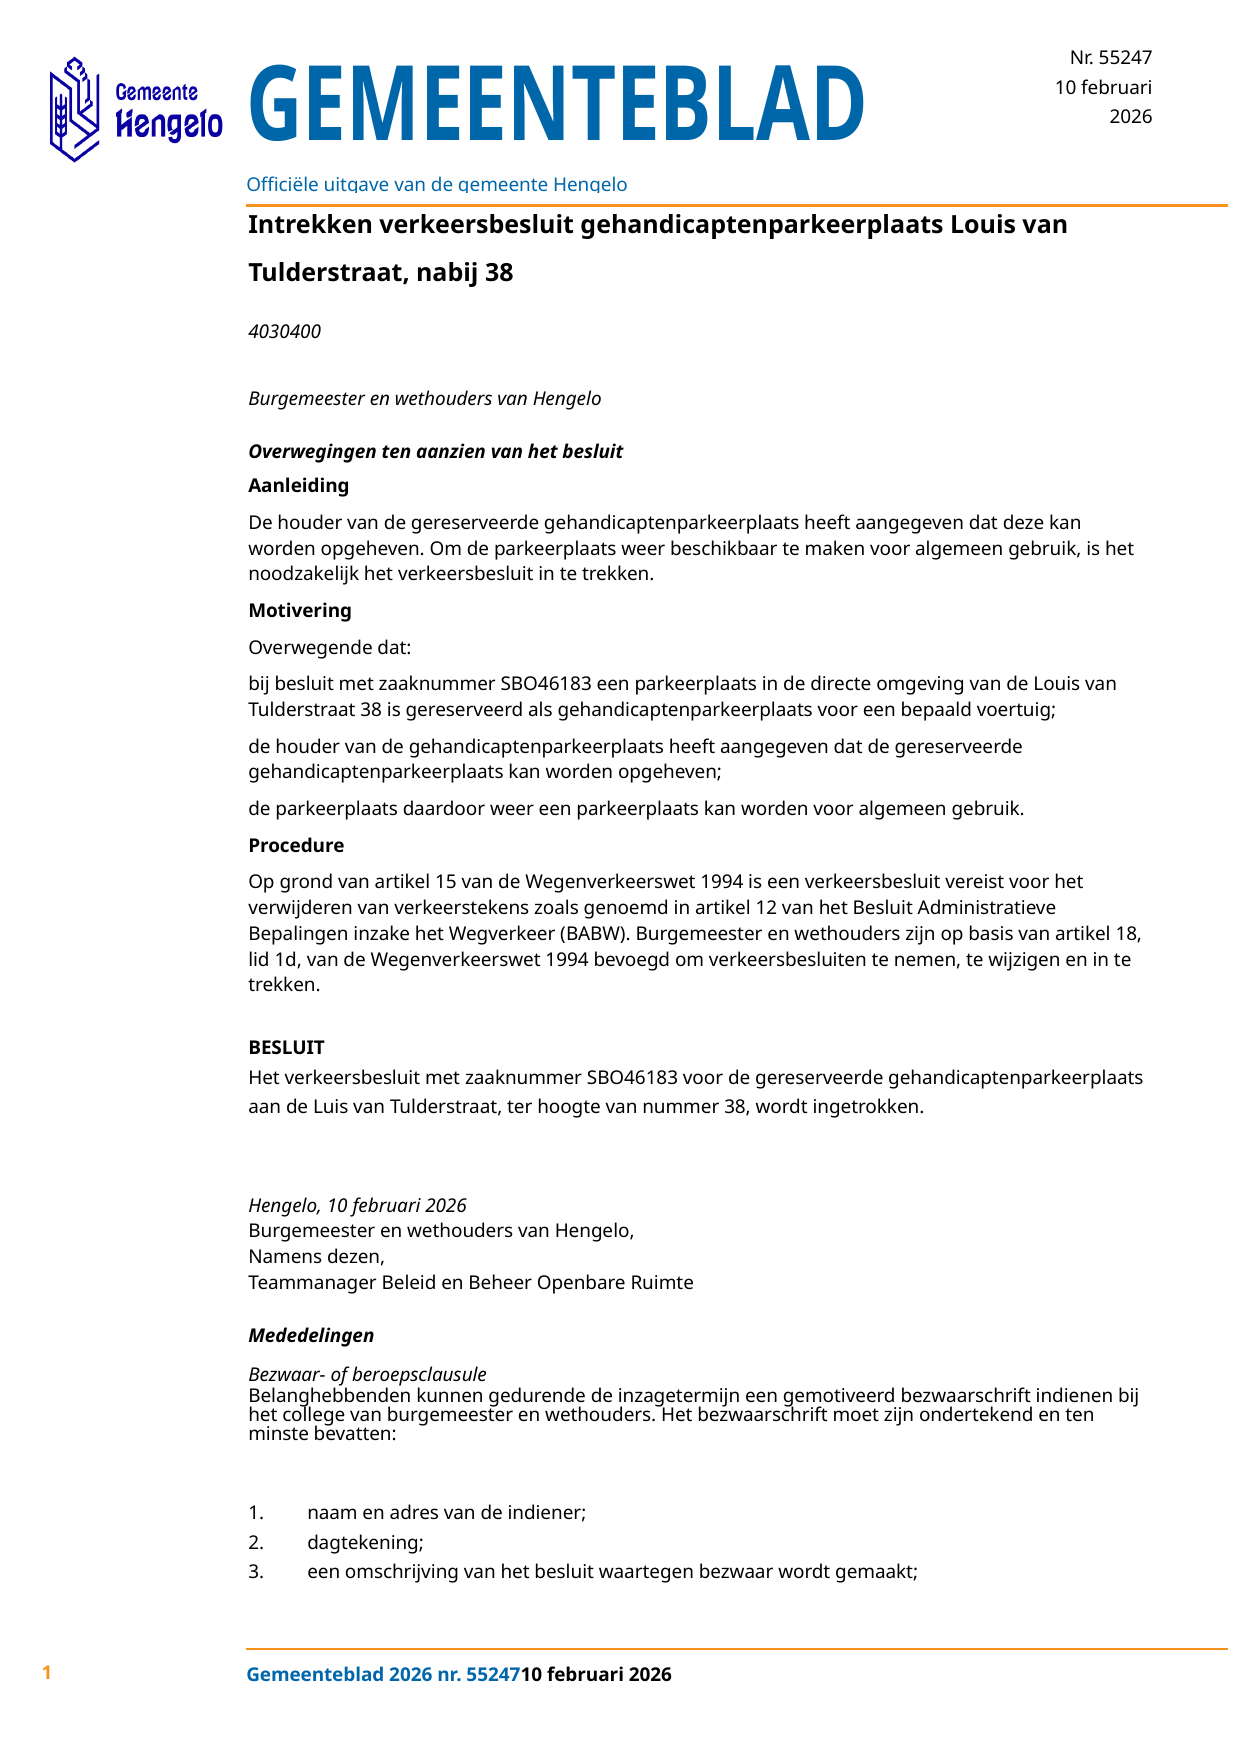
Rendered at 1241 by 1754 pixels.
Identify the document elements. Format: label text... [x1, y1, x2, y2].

text Namens dezen, [248, 1243, 1152, 1269]
text Mededelingen [248, 1322, 1152, 1348]
list dagtekening; [248, 1529, 1152, 1555]
text Intrekken verkeersbesluit gehandicaptenparkeerplaats Louis van Tulderstraat, nabij 38 [248, 207, 1152, 288]
text Procedure [248, 832, 1152, 858]
picture [41, 47, 231, 172]
text Aanleiding [248, 472, 1152, 498]
text Hengelo, 10 februari 2026 [248, 1192, 1152, 1217]
text Het verkeersbesluit met zaaknummer SBO46183 voor de gereserveerde gehandicaptenparkeerplaats aan de Luis van Tulderstraat, ter hoogte van nummer 38, wordt ingetrokken. [248, 1064, 1152, 1119]
text Burgemeester en wethouders van Hengelo [248, 386, 1152, 411]
text Burgemeester en wethouders van Hengelo, [248, 1217, 1152, 1243]
text Belanghebbenden kunnen gedurende de inzagetermijn een gemotiveerd bezwaarschrift indienen bij het college van burgemeester en wethouders. Het bezwaarschrift moet zijn ondertekend en ten minste bevatten: [248, 1387, 1152, 1445]
text de parkeerplaats daardoor weer een parkeerplaats kan worden voor algemeen gebruik. [248, 795, 1152, 821]
text de houder van de gehandicaptenparkeerplaats heeft aangegeven dat de gereserveerde gehandicaptenparkeerplaats kan worden opgeheven; [248, 733, 1152, 784]
text Overwegende dat: [248, 634, 1152, 660]
text Bezwaar- of beroepsclausule [248, 1361, 1152, 1387]
list een omschrijving van het besluit waartegen bezwaar wordt gemaakt; [248, 1558, 1152, 1584]
text bij besluit met zaaknummer SBO46183 een parkeerplaats in de directe omgeving van de Louis van Tulderstraat 38 is gereserveerd als gehandicaptenparkeerplaats voor een bepaald voertuig; [248, 671, 1152, 722]
text Motivering [248, 597, 1152, 623]
text Overwegingen ten aanzien van het besluit [248, 438, 1152, 464]
text 4030400 [248, 318, 1152, 344]
list naam en adres van de indiener; [248, 1499, 1152, 1525]
text Teammanager Beleid en Beheer Openbare Ruimte [248, 1269, 1152, 1295]
text Op grond van artikel 15 van de Wegenverkeerswet 1994 is een verkeersbesluit vereist voor het verwijderen van verkeerstekens zoals genoemd in artikel 12 van het Besluit Administratieve Bepalingen inzake het Wegverkeer (BABW). Burgemeester en wethouders zijn op basis van artikel 18, lid 1d, van de Wegenverkeerswet 1994 bevoegd om verkeersbesluiten te nemen, te wijzigen en in te trekken. [248, 869, 1152, 997]
text BESLUIT [248, 1034, 1152, 1060]
text De houder van de gereserveerde gehandicaptenparkeerplaats heeft aangegeven dat deze kan worden opgeheven. Om de parkeerplaats weer beschikbaar te maken voor algemeen gebruik, is het noodzakelijk het verkeersbesluit in te trekken. [248, 509, 1152, 586]
